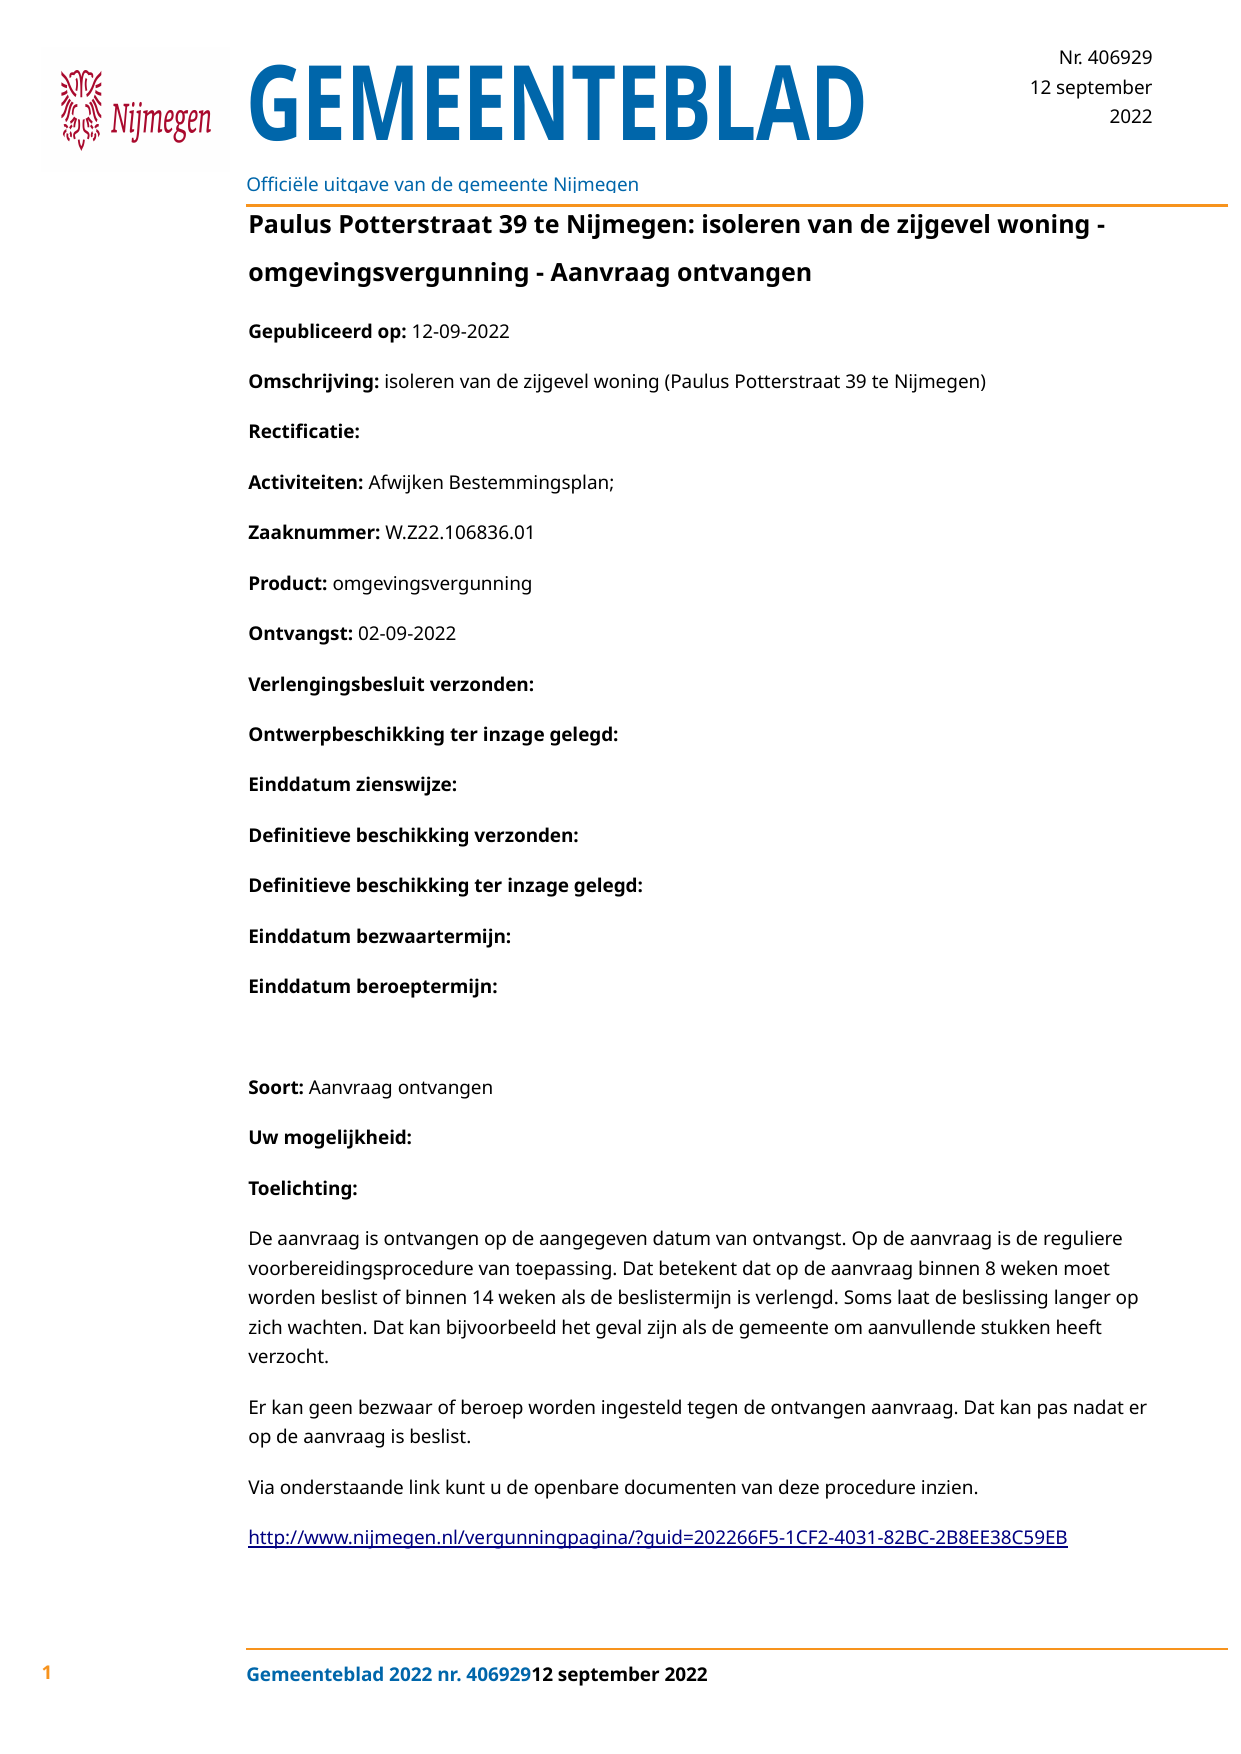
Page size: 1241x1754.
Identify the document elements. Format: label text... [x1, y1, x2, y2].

text Er kan geen bezwaar of beroep worden ingesteld tegen de ontvangen aanvraag. Dat kan pas nadat er op de aanvraag is beslist. [248, 1394, 1152, 1449]
text Gepubliceerd op: 12-09-2022 [248, 318, 1152, 344]
text Einddatum beroeptermijn: [248, 973, 1152, 999]
text Definitieve beschikking ter inzage gelegd: [248, 872, 1152, 898]
text Ontvangst: 02-09-2022 [248, 620, 1152, 646]
text Uw mogelijkheid: [248, 1124, 1152, 1150]
text Verlengingsbesluit verzonden: [248, 671, 1152, 697]
picture [41, 47, 231, 172]
text Definitieve beschikking verzonden: [248, 822, 1152, 848]
text Einddatum bezwaartermijn: [248, 923, 1152, 949]
text http://www.nijmegen.nl/vergunningpagina/?guid=202266F5-1CF2-4031-82BC-2B8EE38C59EB [248, 1524, 1152, 1550]
text Ontwerpbeschikking ter inzage gelegd: [248, 721, 1152, 747]
text Zaaknummer: W.Z22.106836.01 [248, 519, 1152, 545]
text Via onderstaande link kunt u de openbare documenten van deze procedure inzien. [248, 1474, 1152, 1500]
text De aanvraag is ontvangen op de aangegeven datum van ontvangst. Op de aanvraag is de reguliere voorbereidingsprocedure van toepassing. Dat betekent dat op de aanvraag binnen 8 weken moet worden beslist of binnen 14 weken als de beslistermijn is verlengd. Soms laat de beslissing langer op zich wachten. Dat kan bijvoorbeeld het geval zijn als de gemeente om aanvullende stukken heeft verzocht. [248, 1225, 1152, 1369]
text Paulus Potterstraat 39 te Nijmegen: isoleren van de zijgevel woning - omgevingsvergunning - Aanvraag ontvangen [248, 207, 1152, 288]
text Omschrijving: isoleren van de zijgevel woning (Paulus Potterstraat 39 te Nijmegen) [248, 368, 1152, 394]
text Rectificatie: [248, 419, 1152, 444]
text Toelichting: [248, 1175, 1152, 1201]
text Einddatum zienswijze: [248, 772, 1152, 797]
text Product: omgevingsvergunning [248, 570, 1152, 596]
text Activiteiten: Afwijken Bestemmingsplan; [248, 469, 1152, 495]
text Soort: Aanvraag ontvangen [248, 1074, 1152, 1100]
